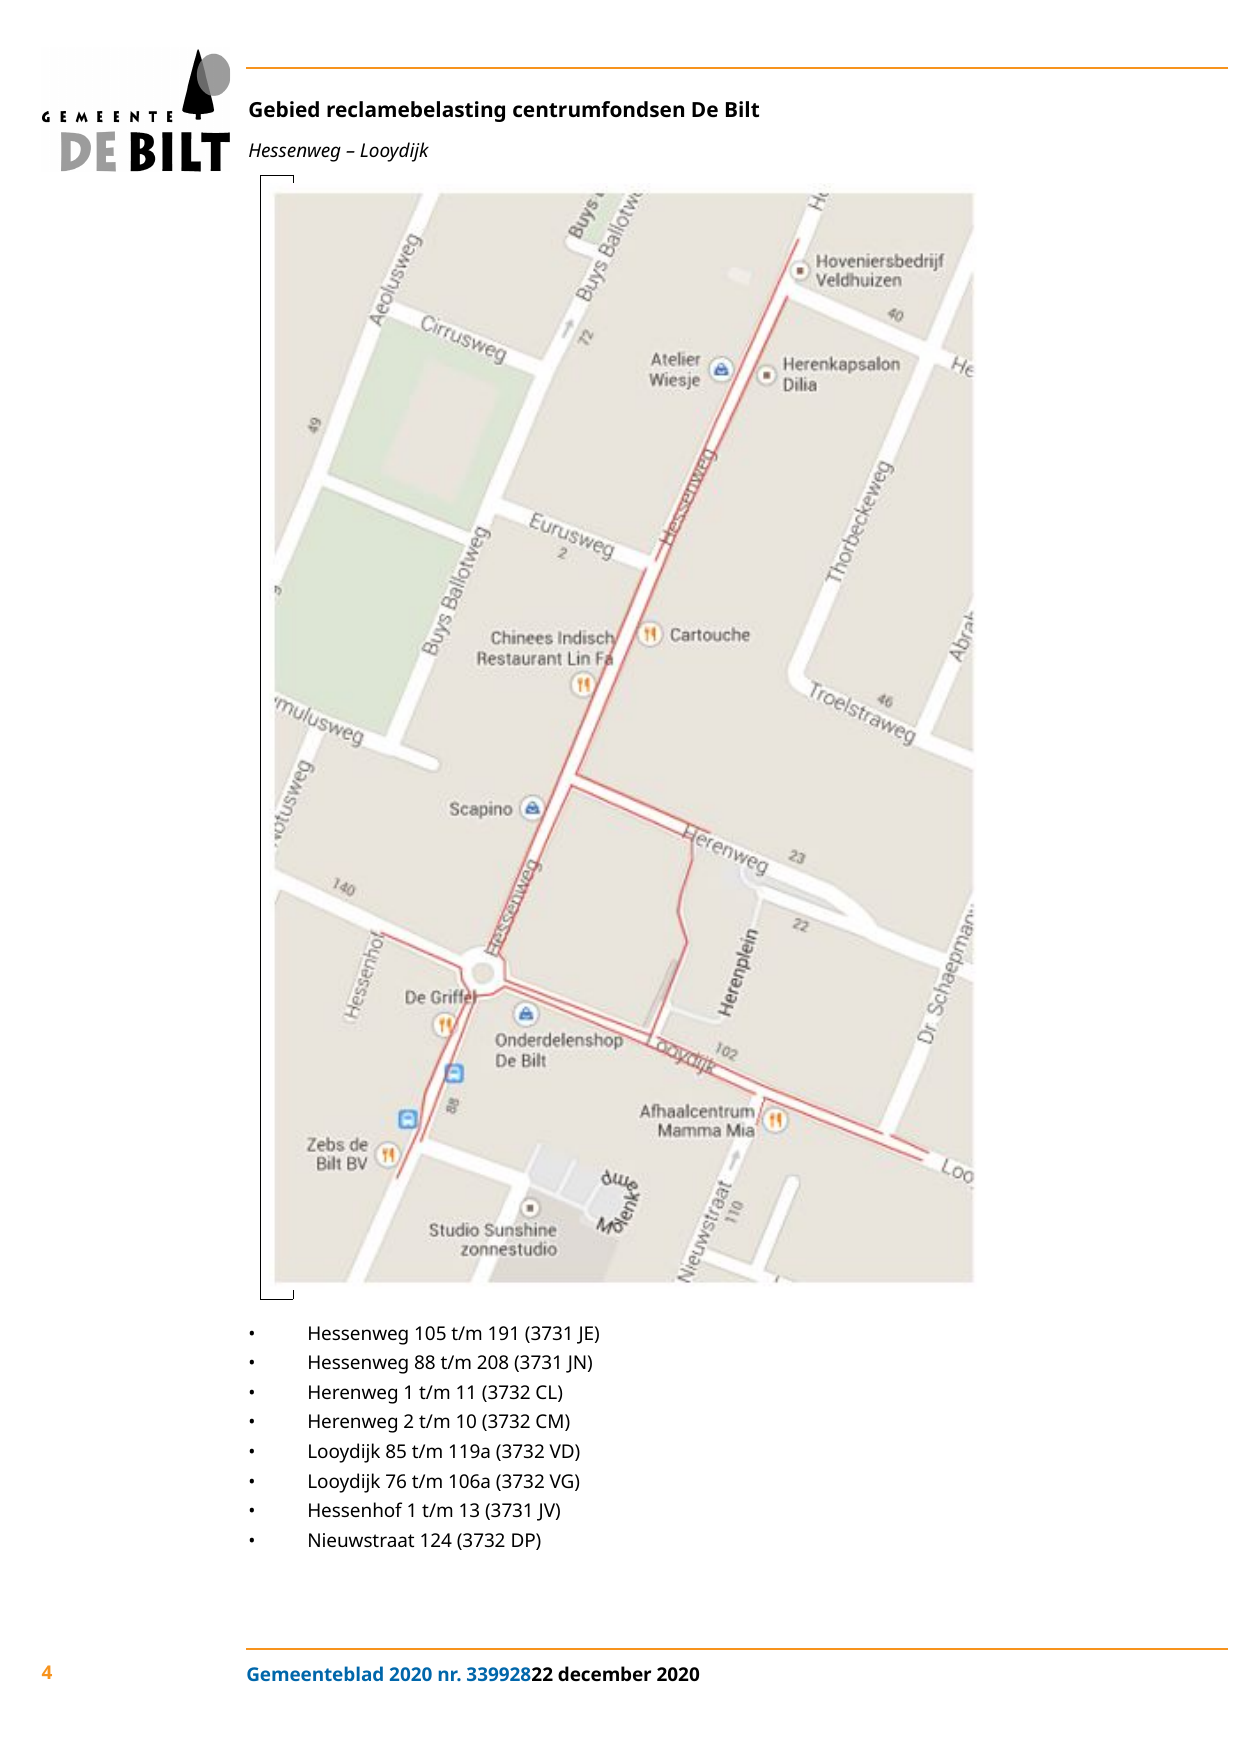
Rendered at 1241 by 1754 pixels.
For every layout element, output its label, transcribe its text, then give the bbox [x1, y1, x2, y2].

list Hessenweg 88 t/m 208 (3731 JN) [248, 1349, 1152, 1375]
list Looydijk 85 t/m 119a (3732 VD) [248, 1438, 1152, 1464]
picture [41, 47, 231, 172]
list Nieuwstraat 124 (3732 DP) [248, 1527, 1152, 1553]
text Gebied reclamebelasting centrumfondsen De Bilt [248, 95, 1152, 123]
list Hessenweg 105 t/m 191 (3731 JE) [248, 1320, 1152, 1346]
list Looydijk 76 t/m 106a (3732 VG) [248, 1468, 1152, 1493]
list Herenweg 1 t/m 11 (3732 CL) [248, 1379, 1152, 1405]
list Herenweg 2 t/m 10 (3732 CM) [248, 1409, 1152, 1434]
list Hessenhof 1 t/m 13 (3731 JV) [248, 1497, 1152, 1523]
text Hessenweg – Looydijk [248, 137, 1152, 163]
picture [268, 183, 978, 1290]
